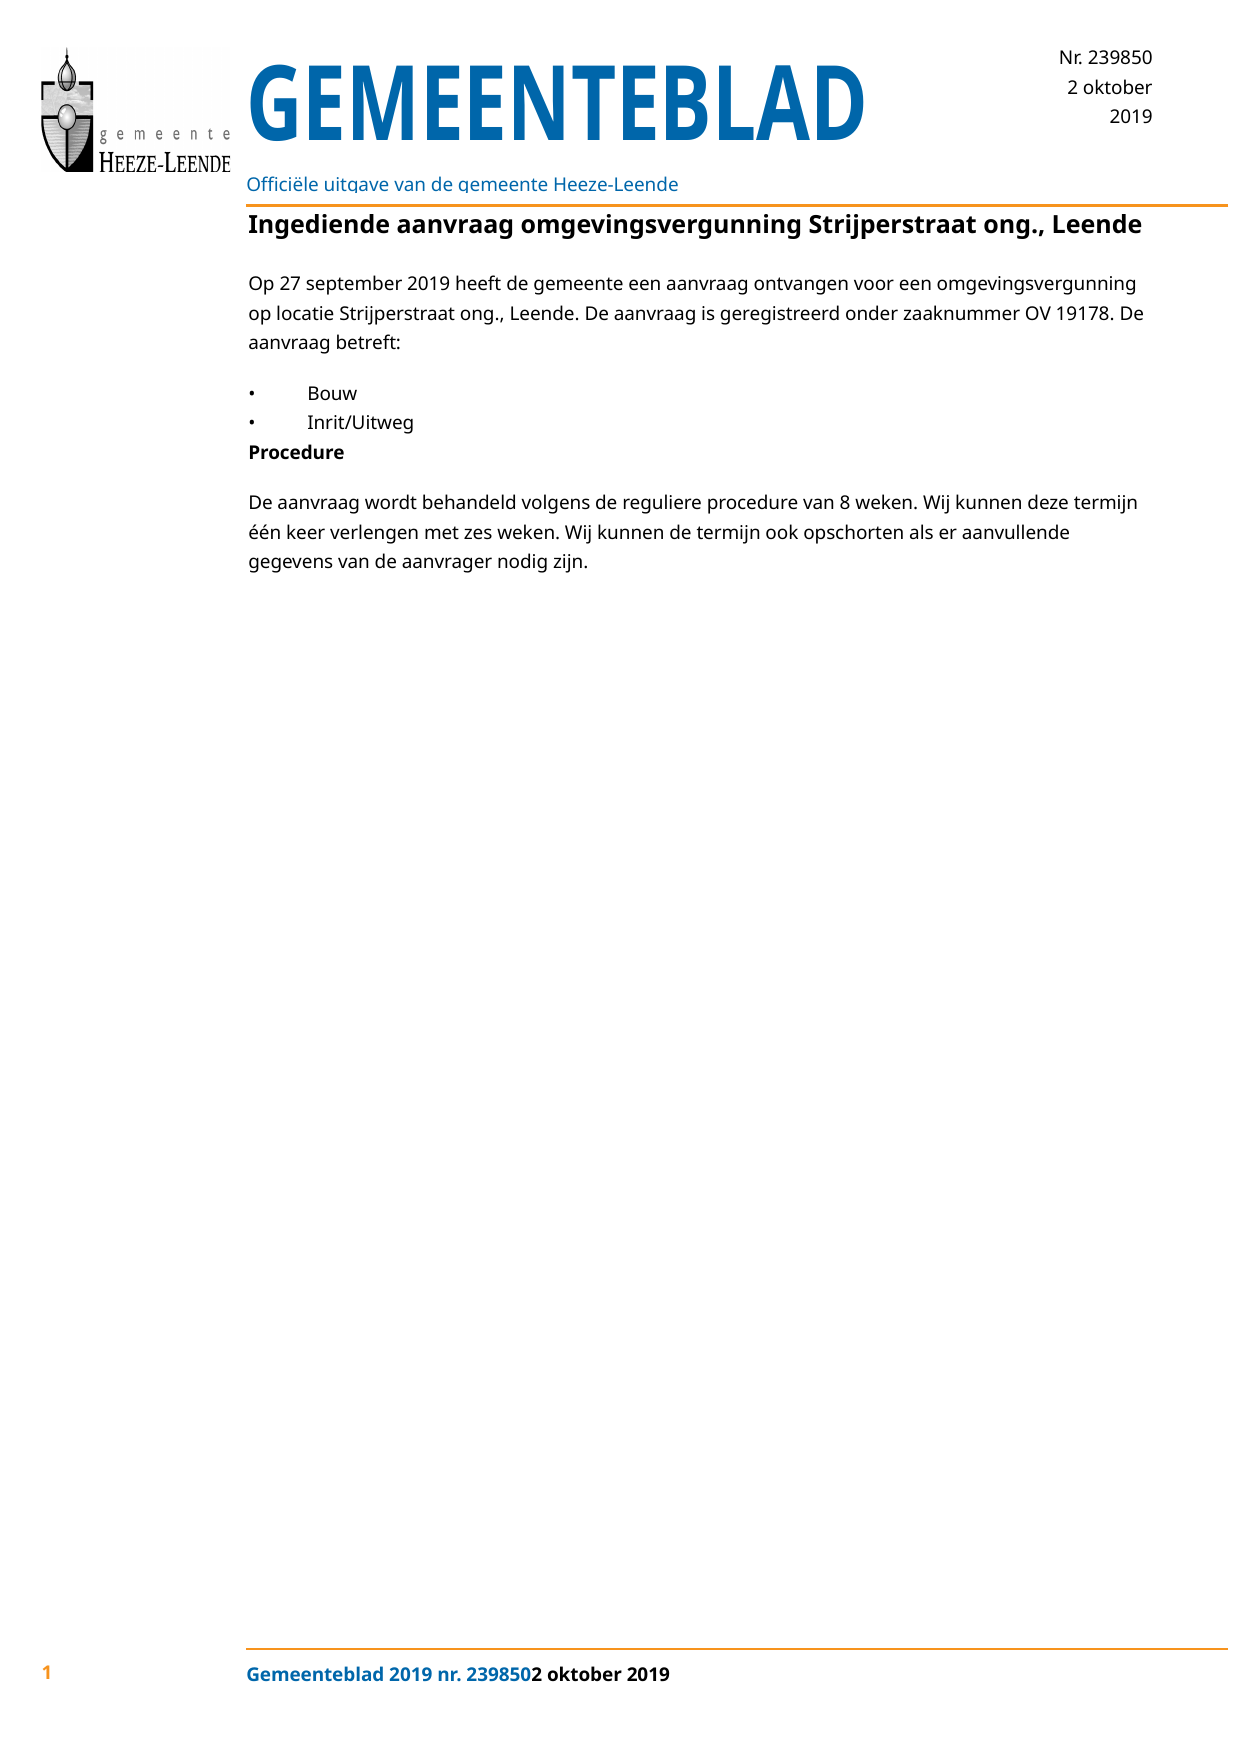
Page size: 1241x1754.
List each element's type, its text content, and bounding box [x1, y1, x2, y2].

text De aanvraag wordt behandeld volgens de reguliere procedure van 8 weken. Wij kunnen deze termijn één keer verlengen met zes weken. Wij kunnen de termijn ook opschorten als er aanvullende gegevens van de aanvrager nodig zijn. [248, 489, 1152, 574]
picture [41, 47, 231, 172]
list Inrit/Uitweg [248, 409, 1152, 435]
list Bouw [248, 380, 1152, 406]
text Procedure [248, 439, 1152, 465]
text Op 27 september 2019 heeft de gemeente een aanvraag ontvangen voor een omgevingsvergunning op locatie Strijperstraat ong., Leende. De aanvraag is geregistreerd onder zaaknummer OV 19178. De aanvraag betreft: [248, 270, 1152, 355]
text Ingediende aanvraag omgevingsvergunning Strijperstraat ong., Leende [248, 207, 1152, 241]
